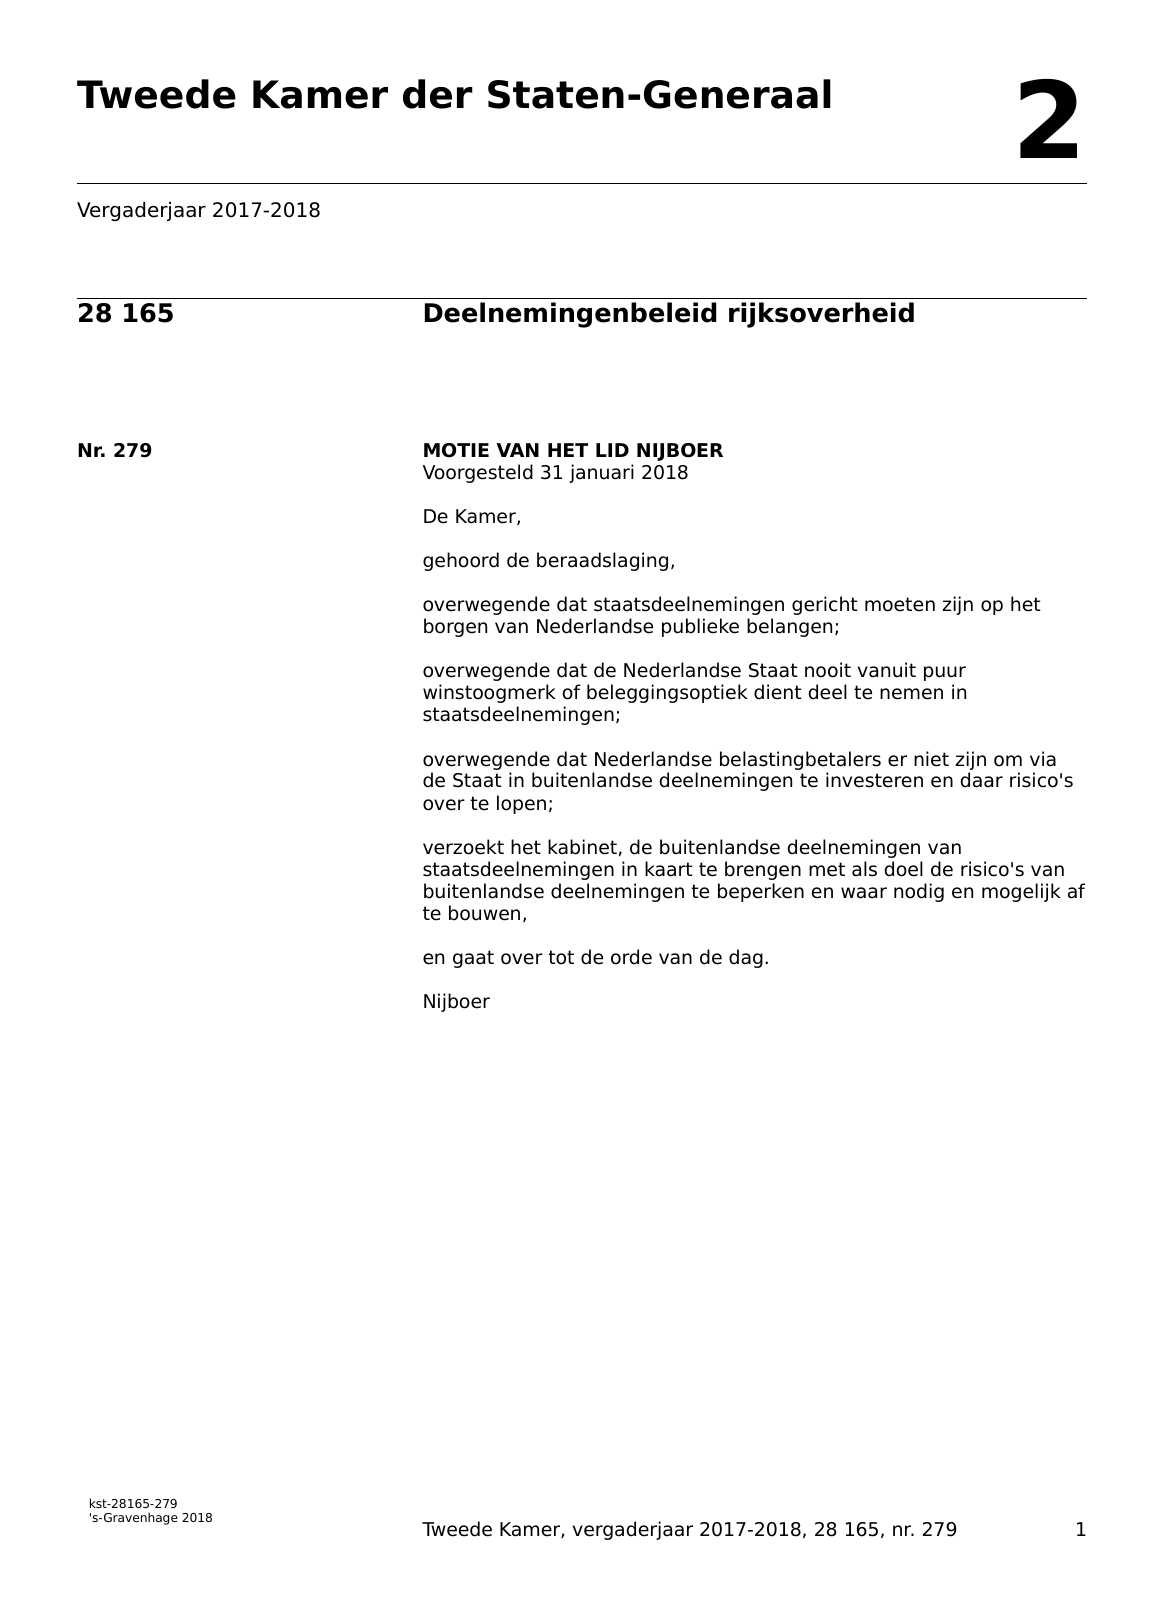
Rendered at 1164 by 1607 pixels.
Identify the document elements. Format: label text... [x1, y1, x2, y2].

text kst-28165-279 [88, 1497, 323, 1511]
table_header Tweede Kamer der Staten-Generaal [77, 59, 886, 183]
subtitle Nr. 279 MOTIE VAN HET LID NIJBOER [77, 440, 1087, 462]
text overwegende dat de Nederlandse Staat nooit vanuit puur winstoogmerk of beleggingsoptiek dient deel te nemen in staatsdeelnemingen; [422, 660, 1087, 726]
text overwegende dat staatsdeelnemingen gericht moeten zijn op het borgen van Nederlandse publieke belangen; [422, 594, 1087, 638]
table_header 2 [886, 59, 1087, 183]
text en gaat over tot de orde van de dag. [422, 947, 1087, 969]
text gehoord de beraadslaging, [422, 550, 1087, 572]
table_cell Vergaderjaar 2017-2018 [77, 184, 1087, 298]
text verzoekt het kabinet, de buitenlandse deelnemingen van staatsdeelnemingen in kaart te brengen met als doel de risico's van buitenlandse deelnemingen te beperken en waar nodig en mogelijk af te bouwen, [422, 837, 1087, 924]
subtitle 28 165 Deelnemingenbeleid rijksoverheid [77, 299, 1087, 329]
text 's-Gravenhage 2018 [88, 1511, 323, 1525]
text De Kamer, [422, 506, 1087, 528]
text Nijboer [422, 991, 1087, 1013]
text overwegende dat Nederlandse belastingbetalers er niet zijn om via de Staat in buitenlandse deelnemingen te investeren en daar risico's over te lopen; [422, 748, 1087, 814]
text Voorgesteld 31 januari 2018 [422, 462, 1087, 484]
